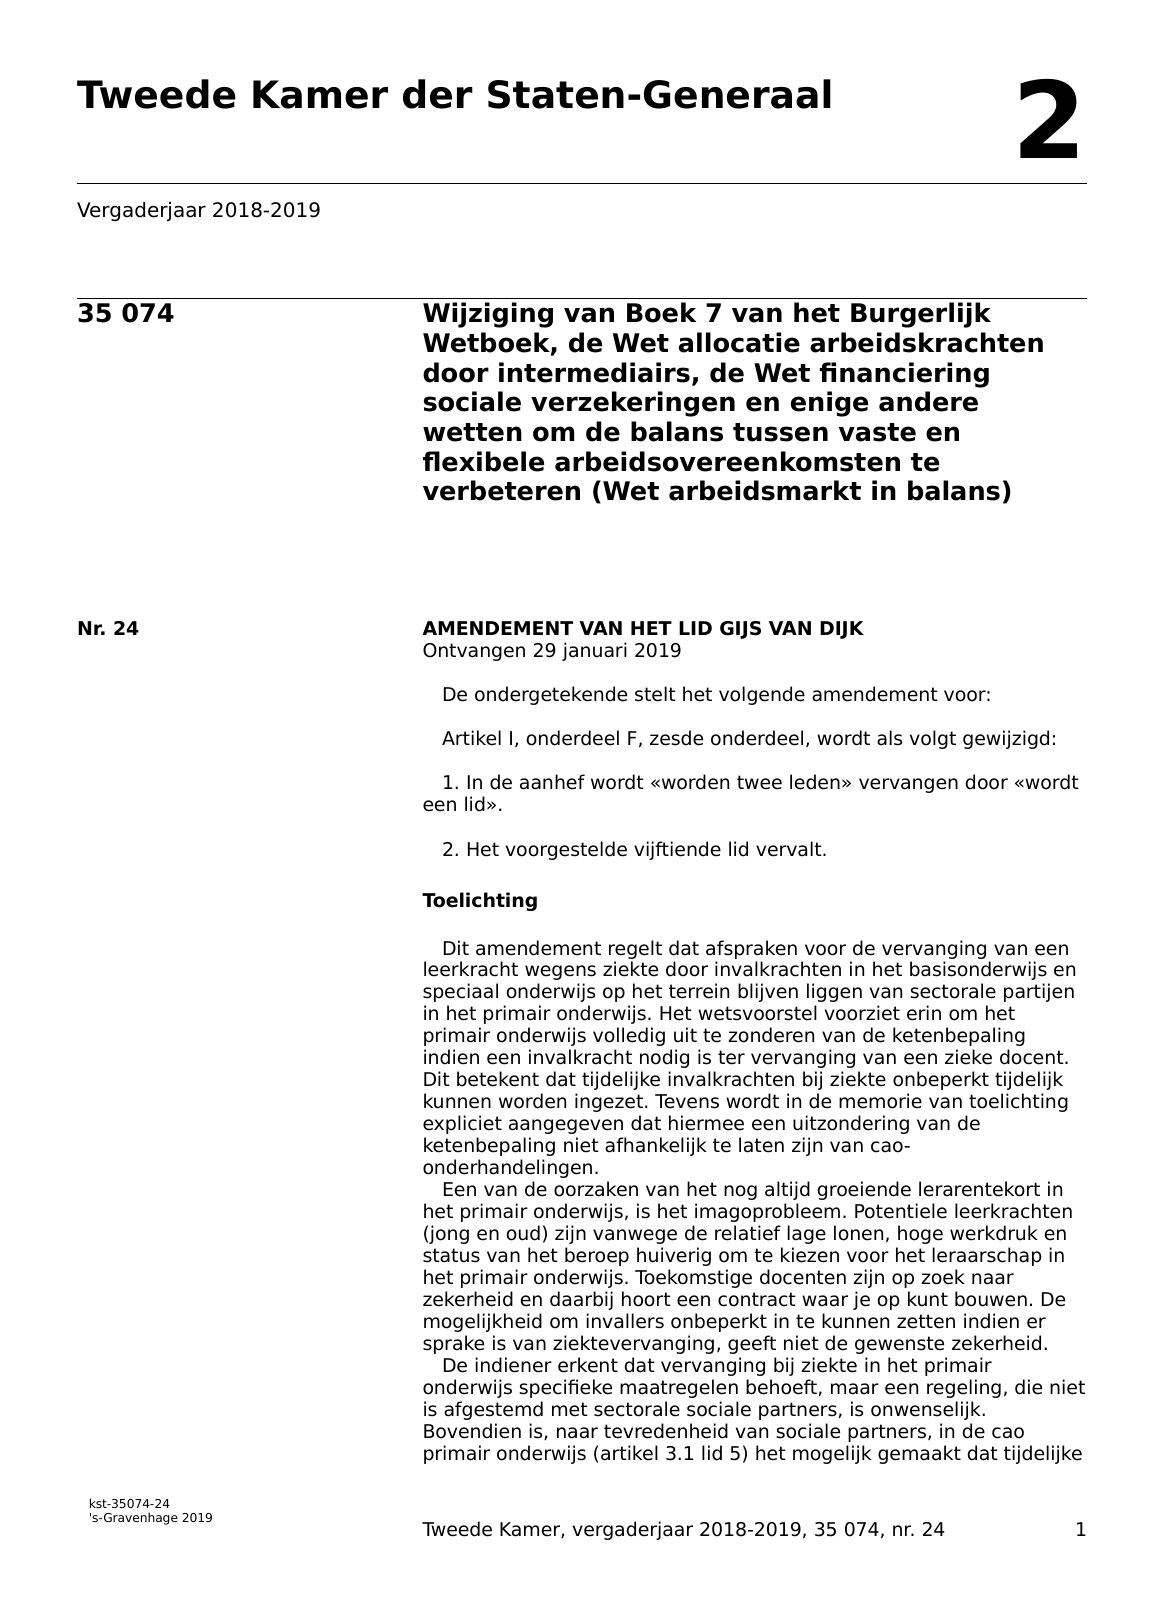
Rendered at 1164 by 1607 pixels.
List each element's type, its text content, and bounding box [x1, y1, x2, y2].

text De indiener erkent dat vervanging bij ziekte in het primair onderwijs specifieke maatregelen behoeft, maar een regeling, die niet is afgestemd met sectorale sociale partners, is onwenselijk. Bovendien is, naar tevredenheid van sociale partners, in de cao primair onderwijs (artikel 3.1 lid 5) het mogelijk gemaakt dat tijdelijke [422, 1355, 1087, 1465]
subtitle Nr. 24 AMENDEMENT VAN HET LID GIJS VAN DIJK [77, 618, 1087, 640]
text Ontvangen 29 januari 2019 [422, 640, 1087, 662]
text kst-35074-24 [88, 1497, 323, 1511]
subtitle Toelichting [422, 890, 1087, 912]
text Artikel I, onderdeel F, zesde onderdeel, wordt als volgt gewijzigd: [422, 728, 1087, 750]
text De ondergetekende stelt het volgende amendement voor: [422, 684, 1087, 706]
text Een van de oorzaken van het nog altijd groeiende lerarentekort in het primair onderwijs, is het imagoprobleem. Potentiele leerkrachten (jong en oud) zijn vanwege de relatief lage lonen, hoge werkdruk en status van het beroep huiverig om te kiezen voor het leraarschap in het primair onderwijs. Toekomstige docenten zijn op zoek naar zekerheid en daarbij hoort een contract waar je op kunt bouwen. De mogelijkheid om invallers onbeperkt in te kunnen zetten indien er sprake is van ziektevervanging, geeft niet de gewenste zekerheid. [422, 1179, 1087, 1355]
subtitle 35 074 Wijziging van Boek 7 van het Burgerlijk Wetboek, de Wet allocatie arbeidskrachten door intermediairs, de Wet financiering sociale verzekeringen en enige andere wetten om de balans tussen vaste en flexibele arbeidsovereenkomsten te verbeteren (Wet arbeidsmarkt in balans) [77, 299, 1087, 507]
text 's-Gravenhage 2019 [88, 1511, 323, 1525]
table_cell Vergaderjaar 2018-2019 [77, 184, 1087, 298]
text 2. Het voorgestelde vijftiende lid vervalt. [422, 838, 1087, 860]
table_header 2 [886, 59, 1087, 183]
text Dit amendement regelt dat afspraken voor de vervanging van een leerkracht wegens ziekte door invalkrachten in het basisonderwijs en speciaal onderwijs op het terrein blijven liggen van sectorale partijen in het primair onderwijs. Het wetsvoorstel voorziet erin om het primair onderwijs volledig uit te zonderen van de ketenbepaling indien een invalkracht nodig is ter vervanging van een zieke docent. Dit betekent dat tijdelijke invalkrachten bij ziekte onbeperkt tijdelijk kunnen worden ingezet. Tevens wordt in de memorie van toelichting expliciet aangegeven dat hiermee een uitzondering van de ketenbepaling niet afhankelijk te laten zijn van cao-onderhandelingen. [422, 937, 1087, 1179]
table_header Tweede Kamer der Staten-Generaal [77, 59, 886, 183]
text 1. In de aanhef wordt «worden twee leden» vervangen door «wordt een lid». [422, 772, 1087, 816]
